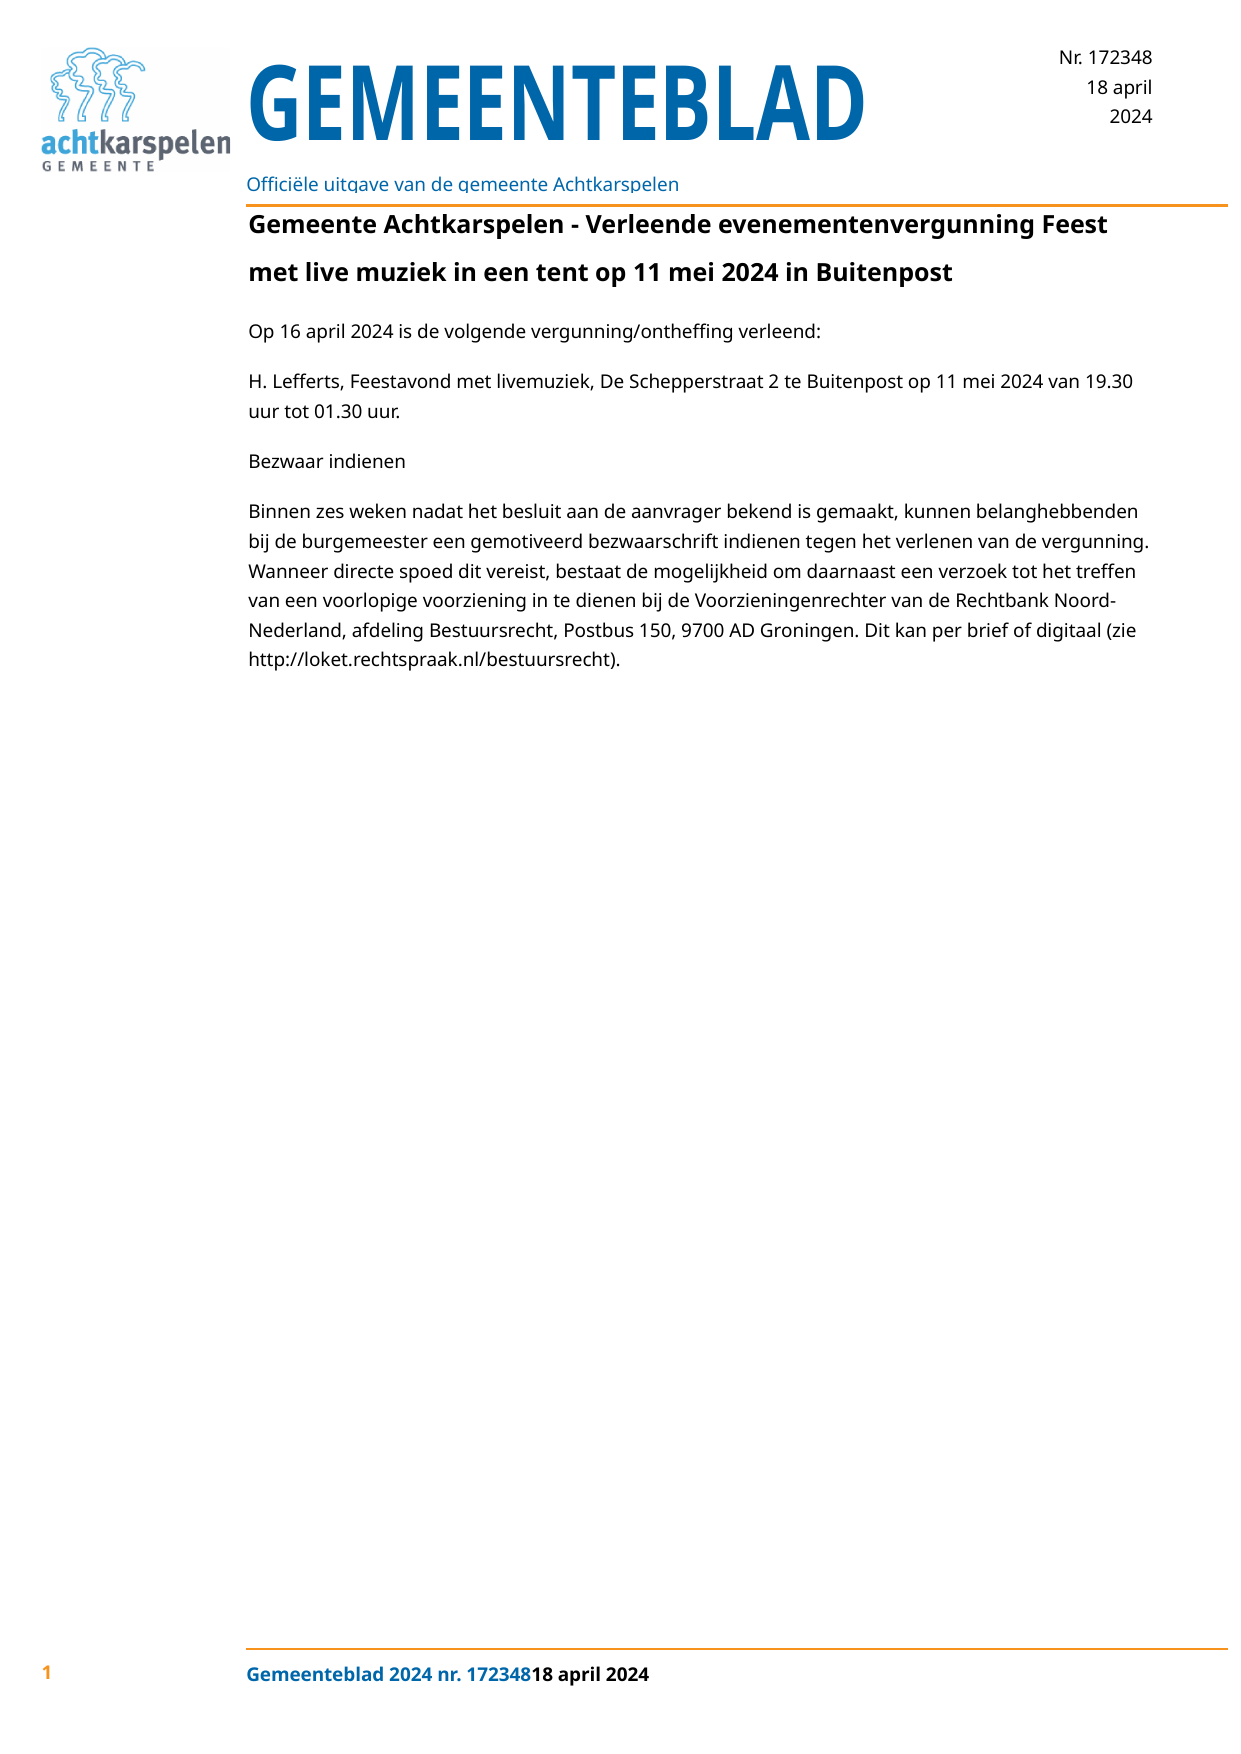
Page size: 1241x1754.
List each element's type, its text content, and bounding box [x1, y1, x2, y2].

picture [41, 47, 231, 172]
text Binnen zes weken nadat het besluit aan de aanvrager bekend is gemaakt, kunnen belanghebbenden bij de burgemeester een gemotiveerd bezwaarschrift indienen tegen het verlenen van de vergunning. Wanneer directe spoed dit vereist, bestaat de mogelijkheid om daarnaast een verzoek tot het treffen van een voorlopige voorziening in te dienen bij de Voorzieningenrechter van de Rechtbank Noord-Nederland, afdeling Bestuursrecht, Postbus 150, 9700 AD Groningen. Dit kan per brief of digitaal (zie http://loket.rechtspraak.nl/bestuursrecht). [248, 499, 1152, 672]
text Gemeente Achtkarspelen - Verleende evenementenvergunning Feest met live muziek in een tent op 11 mei 2024 in Buitenpost [248, 207, 1152, 288]
text Bezwaar indienen [248, 448, 1152, 474]
text Op 16 april 2024 is de volgende vergunning/ontheffing verleend: [248, 318, 1152, 344]
text H. Lefferts, Feestavond met livemuziek, De Schepperstraat 2 te Buitenpost op 11 mei 2024 van 19.30 uur tot 01.30 uur. [248, 368, 1152, 424]
